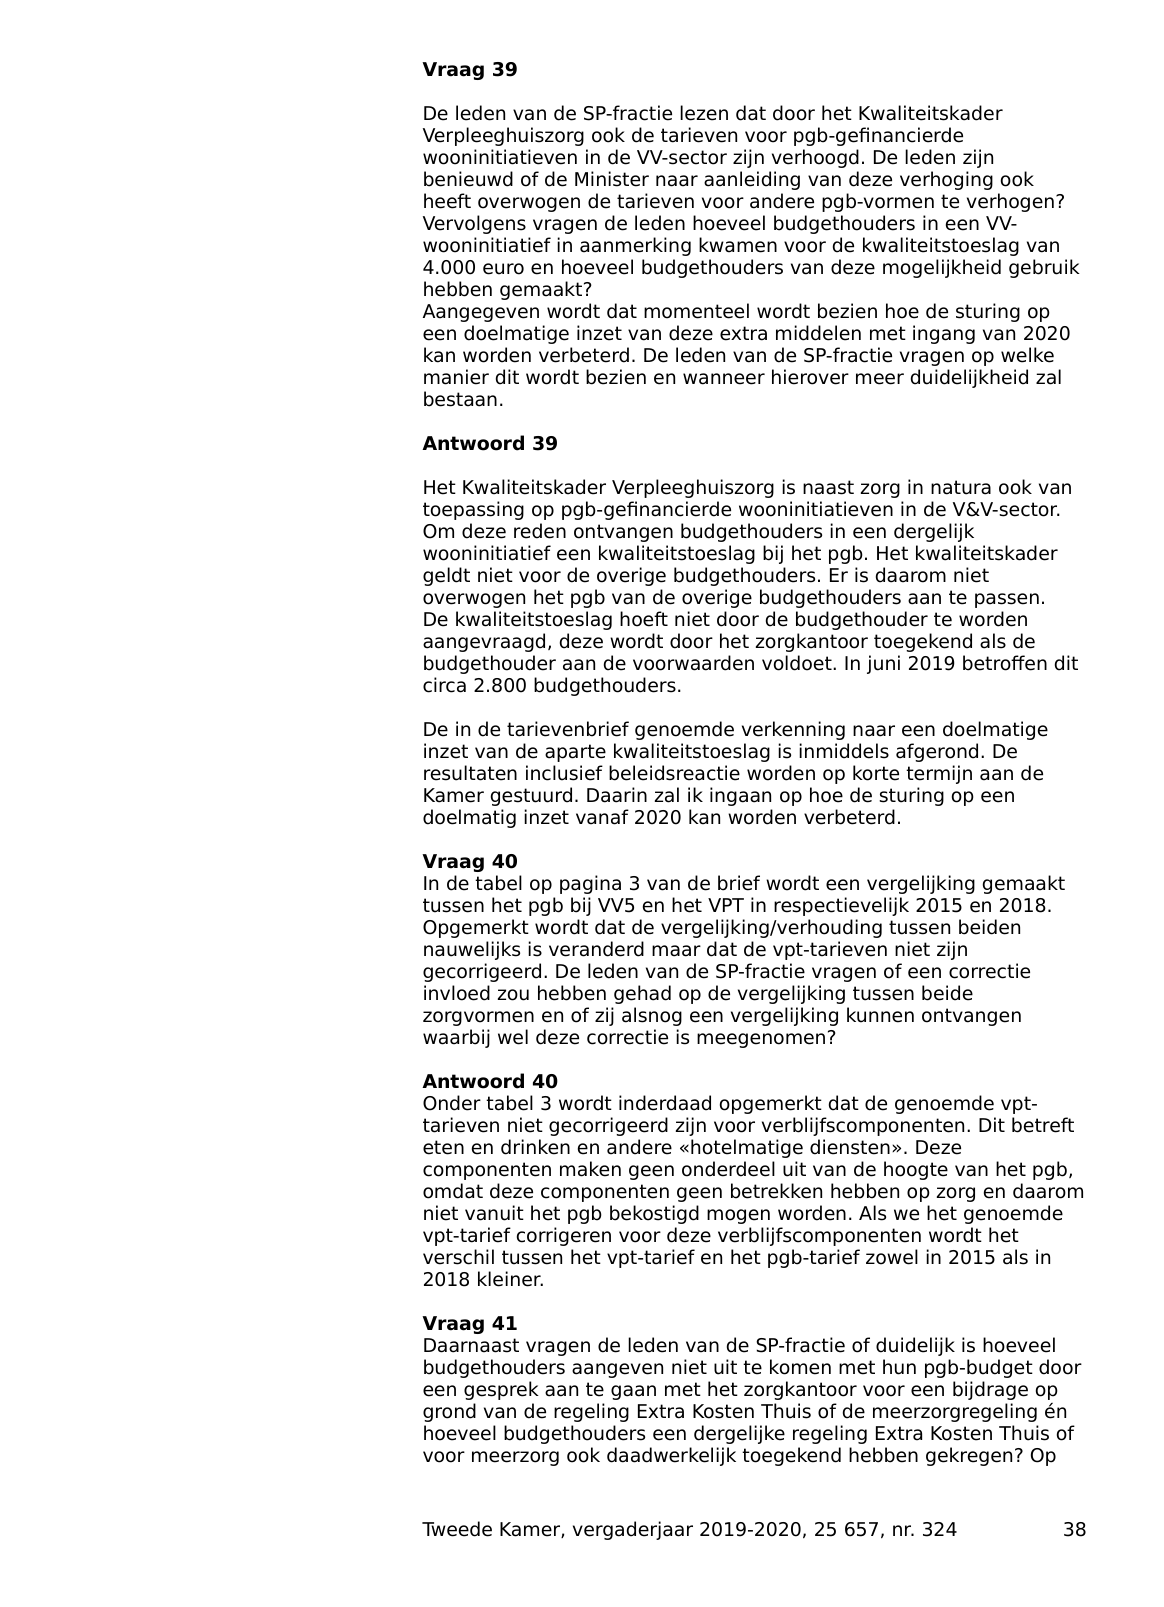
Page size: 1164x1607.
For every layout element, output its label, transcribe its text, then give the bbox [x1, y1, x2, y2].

text Onder tabel 3 wordt inderdaad opgemerkt dat de genoemde vpt-tarieven niet gecorrigeerd zijn voor verblijfscomponenten. Dit betreft eten en drinken en andere «hotelmatige diensten». Deze componenten maken geen onderdeel uit van de hoogte van het pgb, omdat deze componenten geen betrekken hebben op zorg en daarom niet vanuit het pgb bekostigd mogen worden. Als we het genoemde vpt-tarief corrigeren voor deze verblijfscomponenten wordt het verschil tussen het vpt-tarief en het pgb-tarief zowel in 2015 als in 2018 kleiner. [422, 1093, 1087, 1291]
subtitle Antwoord 40 [422, 1071, 1087, 1093]
text In de tabel op pagina 3 van de brief wordt een vergelijking gemaakt tussen het pgb bij VV5 en het VPT in respectievelijk 2015 en 2018. Opgemerkt wordt dat de vergelijking/verhouding tussen beiden nauwelijks is veranderd maar dat de vpt-tarieven niet zijn gecorrigeerd. De leden van de SP-fractie vragen of een correctie invloed zou hebben gehad op de vergelijking tussen beide zorgvormen en of zij alsnog een vergelijking kunnen ontvangen waarbij wel deze correctie is meegenomen? [422, 873, 1087, 1049]
text Vervolgens vragen de leden hoeveel budgethouders in een VV-wooninitiatief in aanmerking kwamen voor de kwaliteitstoeslag van 4.000 euro en hoeveel budgethouders van deze mogelijkheid gebruik hebben gemaakt? [422, 213, 1087, 301]
text De kwaliteitstoeslag hoeft niet door de budgethouder te worden aangevraagd, deze wordt door het zorgkantoor toegekend als de budgethouder aan de voorwaarden voldoet. In juni 2019 betroffen dit circa 2.800 budgethouders. [422, 609, 1087, 697]
subtitle Vraag 40 [422, 851, 1087, 873]
subtitle Vraag 41 [422, 1313, 1087, 1335]
text Het Kwaliteitskader Verpleeghuiszorg is naast zorg in natura ook van toepassing op pgb-gefinancierde wooninitiatieven in de V&V-sector. Om deze reden ontvangen budgethouders in een dergelijk wooninitiatief een kwaliteitstoeslag bij het pgb. Het kwaliteitskader geldt niet voor de overige budgethouders. Er is daarom niet overwogen het pgb van de overige budgethouders aan te passen. [422, 477, 1087, 609]
text De in de tarievenbrief genoemde verkenning naar een doelmatige inzet van de aparte kwaliteitstoeslag is inmiddels afgerond. De resultaten inclusief beleidsreactie worden op korte termijn aan de Kamer gestuurd. Daarin zal ik ingaan op hoe de sturing op een doelmatig inzet vanaf 2020 kan worden verbeterd. [422, 719, 1087, 829]
text Daarnaast vragen de leden van de SP-fractie of duidelijk is hoeveel budgethouders aangeven niet uit te komen met hun pgb-budget door een gesprek aan te gaan met het zorgkantoor voor een bijdrage op grond van de regeling Extra Kosten Thuis of de meerzorgregeling én hoeveel budgethouders een dergelijke regeling Extra Kosten Thuis of voor meerzorg ook daadwerkelijk toegekend hebben gekregen? Op [422, 1335, 1087, 1467]
text Aangegeven wordt dat momenteel wordt bezien hoe de sturing op een doelmatige inzet van deze extra middelen met ingang van 2020 kan worden verbeterd. De leden van de SP-fractie vragen op welke manier dit wordt bezien en wanneer hierover meer duidelijkheid zal bestaan. [422, 301, 1087, 411]
subtitle Antwoord 39 [422, 433, 1087, 455]
subtitle Vraag 39 [422, 59, 1087, 81]
text De leden van de SP-fractie lezen dat door het Kwaliteitskader Verpleeghuiszorg ook de tarieven voor pgb-gefinancierde wooninitiatieven in de VV-sector zijn verhoogd. De leden zijn benieuwd of de Minister naar aanleiding van deze verhoging ook heeft overwogen de tarieven voor andere pgb-vormen te verhogen? [422, 103, 1087, 213]
